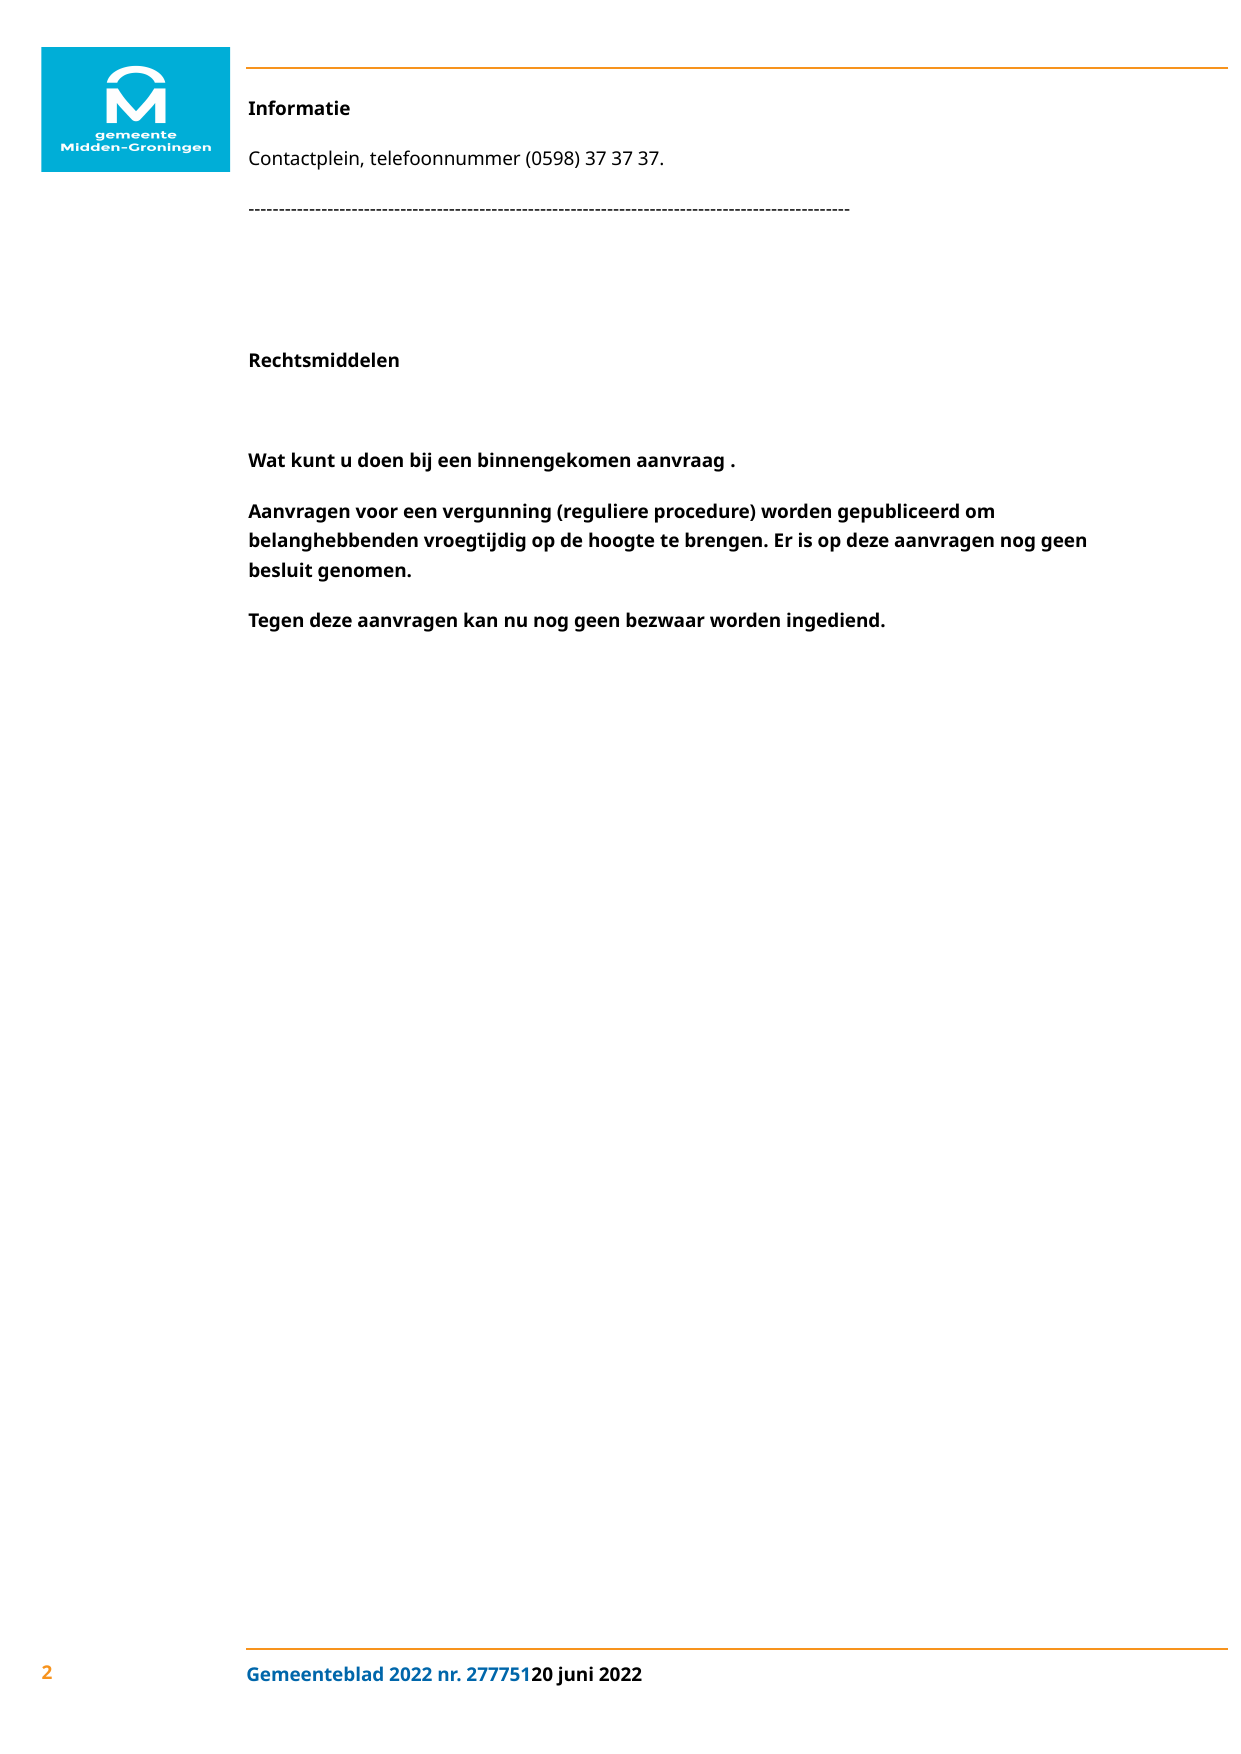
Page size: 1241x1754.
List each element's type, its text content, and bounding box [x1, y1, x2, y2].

text Tegen deze aanvragen kan nu nog geen bezwaar worden ingediend. [248, 608, 1152, 633]
text Contactplein, telefoonnummer (0598) 37 37 37. [248, 145, 1152, 171]
picture [107, 89, 165, 122]
text Rechtsmiddelen [248, 347, 1152, 373]
picture [184, 146, 190, 153]
text --------------------------------------------------------------------------------------------------- [248, 196, 1152, 221]
text Informatie [248, 95, 1152, 121]
text Aanvragen voor een vergunning (reguliere procedure) worden gepubliceerd om belanghebbenden vroegtijdig op de hoogte te brengen. Er is op deze aanvragen nog geen besluit genomen. [248, 498, 1152, 583]
text Wat kunt u doen bij een binnengekomen aanvraag . [248, 448, 1152, 473]
picture [108, 66, 164, 82]
